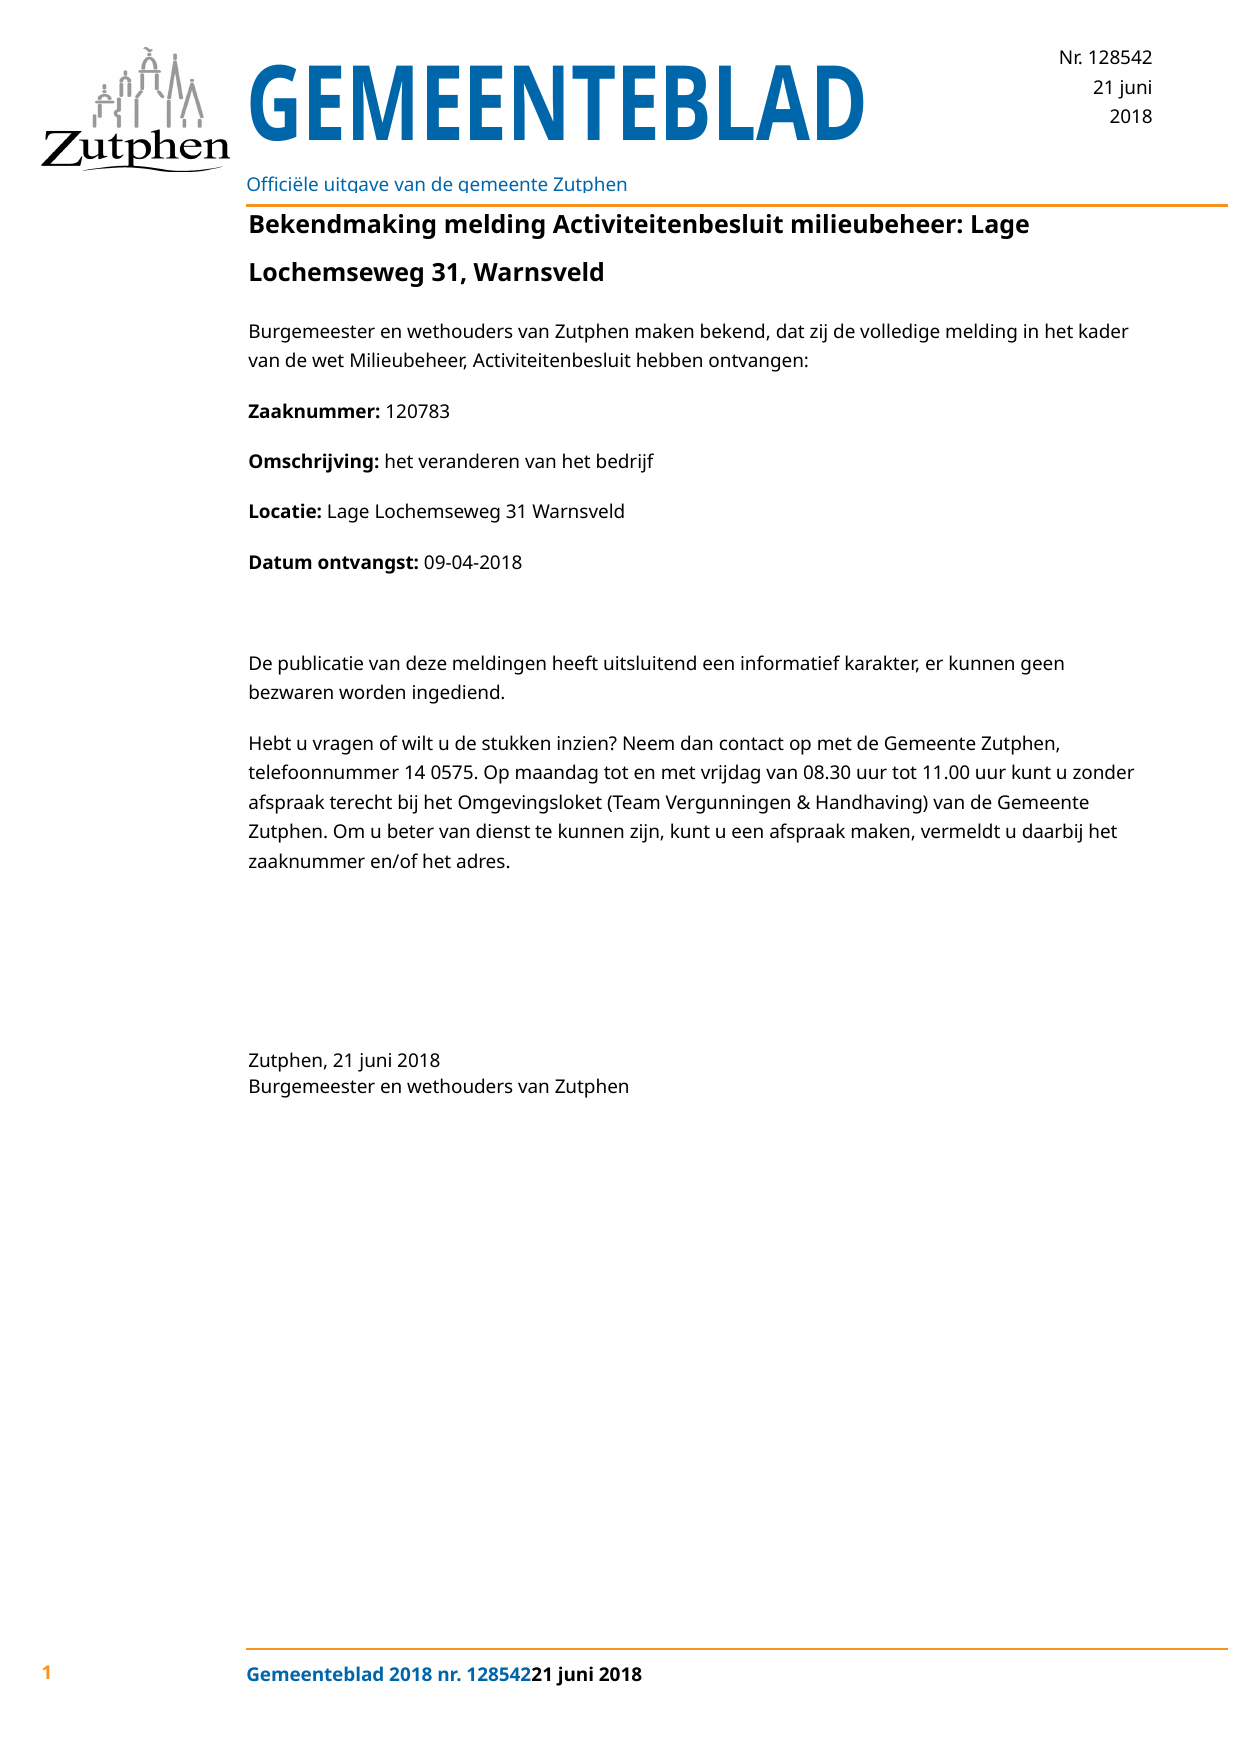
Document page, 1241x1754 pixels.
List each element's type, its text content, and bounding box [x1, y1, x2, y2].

text Zutphen, 21 juni 2018 [248, 1047, 1152, 1073]
text Omschrijving: het veranderen van het bedrijf [248, 448, 1152, 474]
text Zaaknummer: 120783 [248, 398, 1152, 424]
text Datum ontvangst: 09-04-2018 [248, 549, 1152, 575]
text Locatie: Lage Lochemseweg 31 Warnsveld [248, 499, 1152, 524]
text Burgemeester en wethouders van Zutphen [248, 1073, 1152, 1099]
text De publicatie van deze meldingen heeft uitsluitend een informatief karakter, er kunnen geen bezwaren worden ingediend. [248, 650, 1152, 705]
text Bekendmaking melding Activiteitenbesluit milieubeheer: Lage Lochemseweg 31, Warnsveld [248, 207, 1152, 288]
text Hebt u vragen of wilt u de stukken inzien? Neem dan contact op met de Gemeente Zutphen, telefoonnummer 14 0575. Op maandag tot en met vrijdag van 08.30 uur tot 11.00 uur kunt u zonder afspraak terecht bij het Omgevingsloket (Team Vergunningen & Handhaving) van de Gemeente Zutphen. Om u beter van dienst te kunnen zijn, kunt u een afspraak maken, vermeldt u daarbij het zaaknummer en/of het adres. [248, 730, 1152, 874]
text Burgemeester en wethouders van Zutphen maken bekend, dat zij de volledige melding in het kader van de wet Milieubeheer, Activiteitenbesluit hebben ontvangen: [248, 318, 1152, 373]
picture [41, 47, 231, 172]
